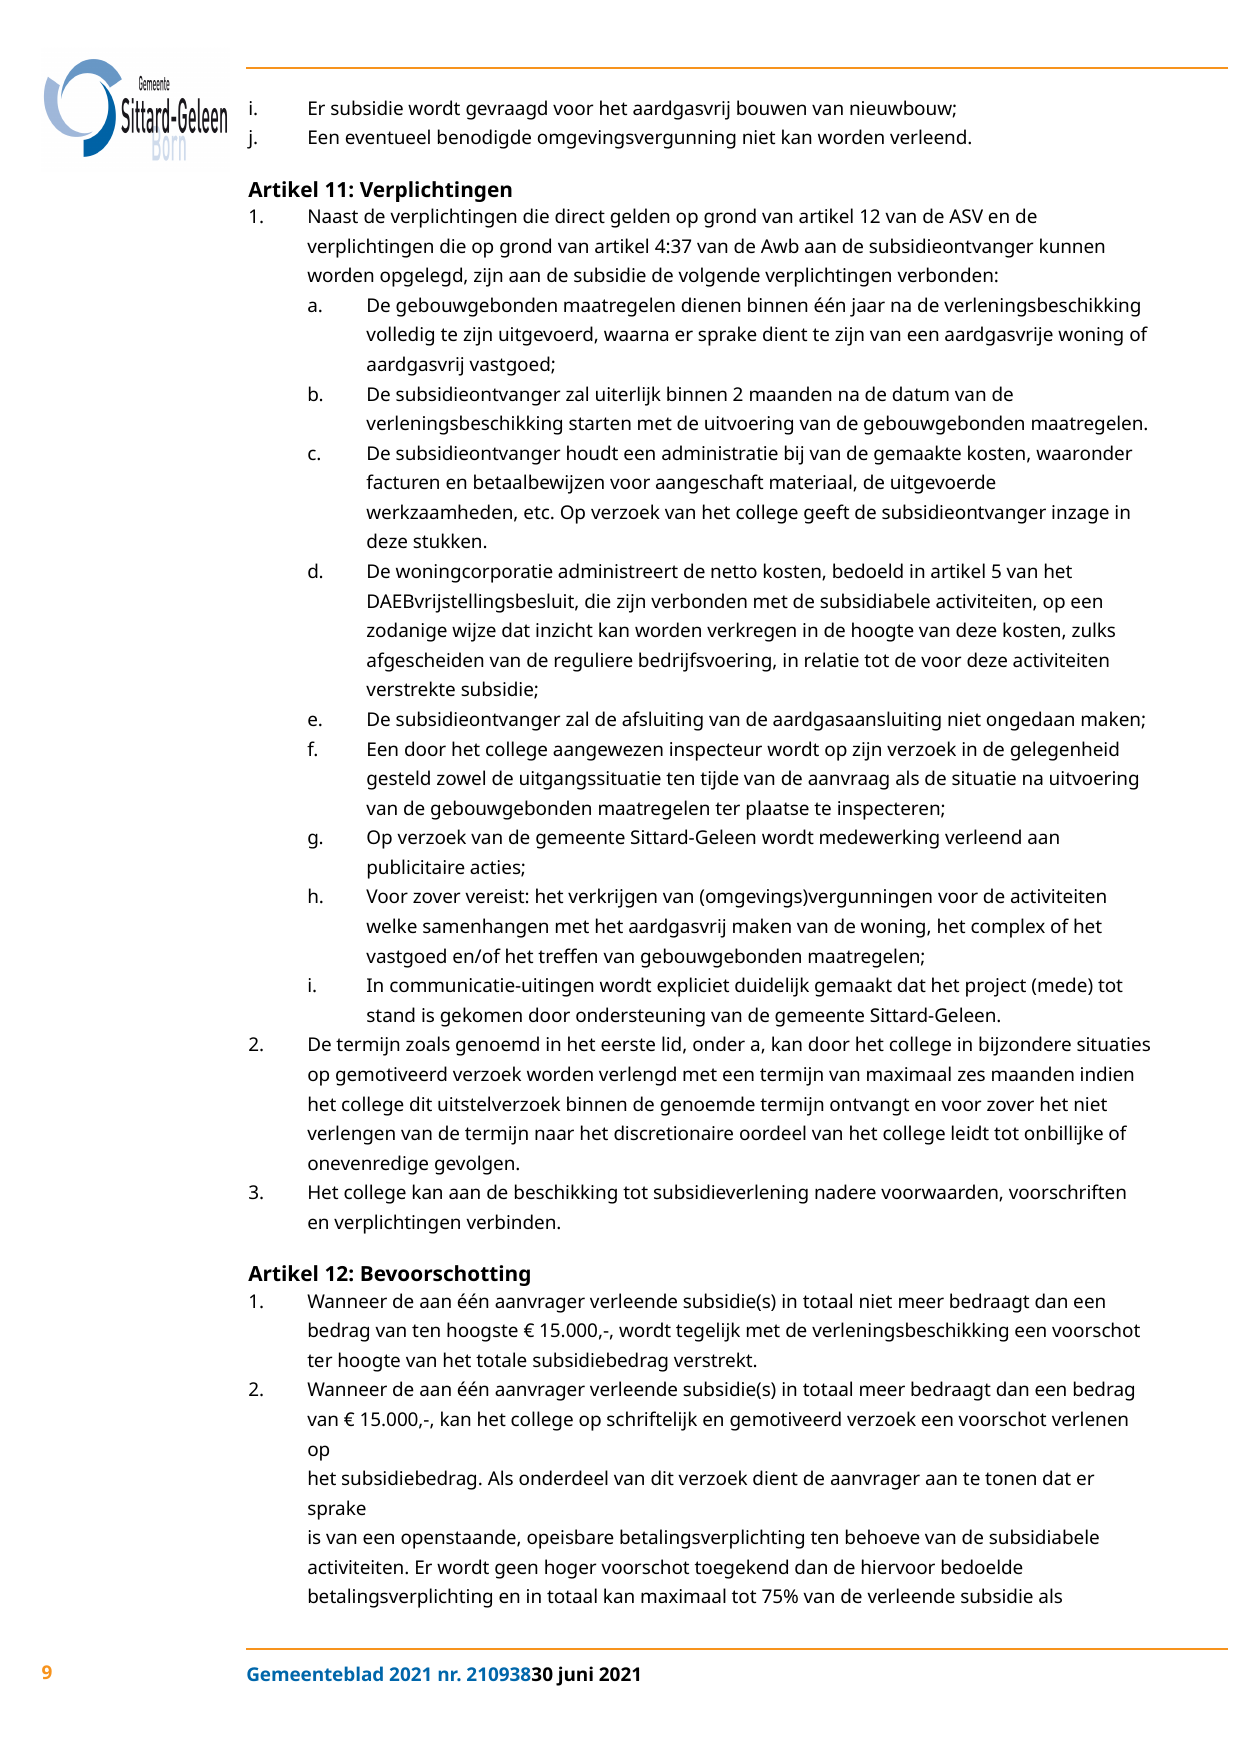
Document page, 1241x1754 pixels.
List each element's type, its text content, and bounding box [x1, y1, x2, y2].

list De gebouwgebonden maatregelen dienen binnen één jaar na de verleningsbeschikking volledig te zijn uitgevoerd, waarna er sprake dient te zijn van een aardgasvrije woning of aardgasvrij vastgoed; [307, 292, 1152, 377]
text Artikel 11: Verplichtingen [248, 175, 1152, 203]
list In communicatie-uitingen wordt expliciet duidelijk gemaakt dat het project (mede) tot stand is gekomen door ondersteuning van de gemeente Sittard-Geleen. [307, 972, 1152, 1028]
list van € 15.000,-, kan het college op schriftelijk en gemotiveerd verzoek een voorschot verlenen op [248, 1406, 1152, 1462]
list Op verzoek van de gemeente Sittard-Geleen wordt medewerking verleend aan publicitaire acties; [307, 824, 1152, 880]
list is van een openstaande, opeisbare betalingsverplichting ten behoeve van de subsidiabele [248, 1524, 1152, 1550]
list Het college kan aan de beschikking tot subsidieverlening nadere voorwaarden, voorschriften en verplichtingen verbinden. [248, 1179, 1152, 1235]
list activiteiten. Er wordt geen hoger voorschot toegekend dan de hiervoor bedoelde [248, 1554, 1152, 1580]
list betalingsverplichting en in totaal kan maximaal tot 75% van de verleende subsidie als [248, 1584, 1152, 1609]
list Er subsidie wordt gevraagd voor het aardgasvrij bouwen van nieuwbouw; [248, 95, 1152, 121]
list het subsidiebedrag. Als onderdeel van dit verzoek dient de aanvrager aan te tonen dat er sprake [248, 1465, 1152, 1521]
list Wanneer de aan één aanvrager verleende subsidie(s) in totaal meer bedraagt dan een bedrag [248, 1377, 1152, 1402]
list De subsidieontvanger zal de afsluiting van de aardgasaansluiting niet ongedaan maken; [307, 706, 1152, 732]
list Voor zover vereist: het verkrijgen van (omgevings)vergunningen voor de activiteiten welke samenhangen met het aardgasvrij maken van de woning, het complex of het vastgoed en/of het treffen van gebouwgebonden maatregelen; [307, 884, 1152, 968]
list Een eventueel benodigde omgevingsvergunning niet kan worden verleend. [248, 124, 1152, 150]
text Artikel 12: Bevoorschotting [248, 1259, 1152, 1288]
list Een door het college aangewezen inspecteur wordt op zijn verzoek in de gelegenheid gesteld zowel de uitgangssituatie ten tijde van de aanvraag als de situatie na uitvoering van de gebouwgebonden maatregelen ter plaatse te inspecteren; [307, 736, 1152, 821]
list De woningcorporatie administreert de netto kosten, bedoeld in artikel 5 van het DAEBvrijstellingsbesluit, die zijn verbonden met de subsidiabele activiteiten, op een zodanige wijze dat inzicht kan worden verkregen in de hoogte van deze kosten, zulks afgescheiden van de reguliere bedrijfsvoering, in relatie tot de voor deze activiteiten verstrekte subsidie; [307, 558, 1152, 702]
list ter hoogte van het totale subsidiebedrag verstrekt. [248, 1347, 1152, 1373]
list De termijn zoals genoemd in het eerste lid, onder a, kan door het college in bijzondere situaties op gemotiveerd verzoek worden verlengd met een termijn van maximaal zes maanden indien het college dit uitstelverzoek binnen de genoemde termijn ontvangt en voor zover het niet verlengen van de termijn naar het discretionaire oordeel van het college leidt tot onbillijke of onevenredige gevolgen. [248, 1032, 1152, 1176]
list worden opgelegd, zijn aan de subsidie de volgende verplichtingen verbonden: [248, 262, 1152, 288]
list bedrag van ten hoogste € 15.000,-, wordt tegelijk met de verleningsbeschikking een voorschot [248, 1317, 1152, 1343]
list De subsidieontvanger zal uiterlijk binnen 2 maanden na de datum van de verleningsbeschikking starten met de uitvoering van de gebouwgebonden maatregelen. [307, 381, 1152, 436]
list De subsidieontvanger houdt een administratie bij van de gemaakte kosten, waaronder facturen en betaalbewijzen voor aangeschaft materiaal, de uitgevoerde werkzaamheden, etc. Op verzoek van het college geeft de subsidieontvanger inzage in deze stukken. [307, 440, 1152, 554]
list Wanneer de aan één aanvrager verleende subsidie(s) in totaal niet meer bedraagt dan een [248, 1288, 1152, 1314]
list verplichtingen die op grond van artikel 4:37 van de Awb aan de subsidieontvanger kunnen [248, 233, 1152, 258]
picture [41, 47, 231, 172]
list Naast de verplichtingen die direct gelden op grond van artikel 12 van de ASV en de [248, 203, 1152, 229]
